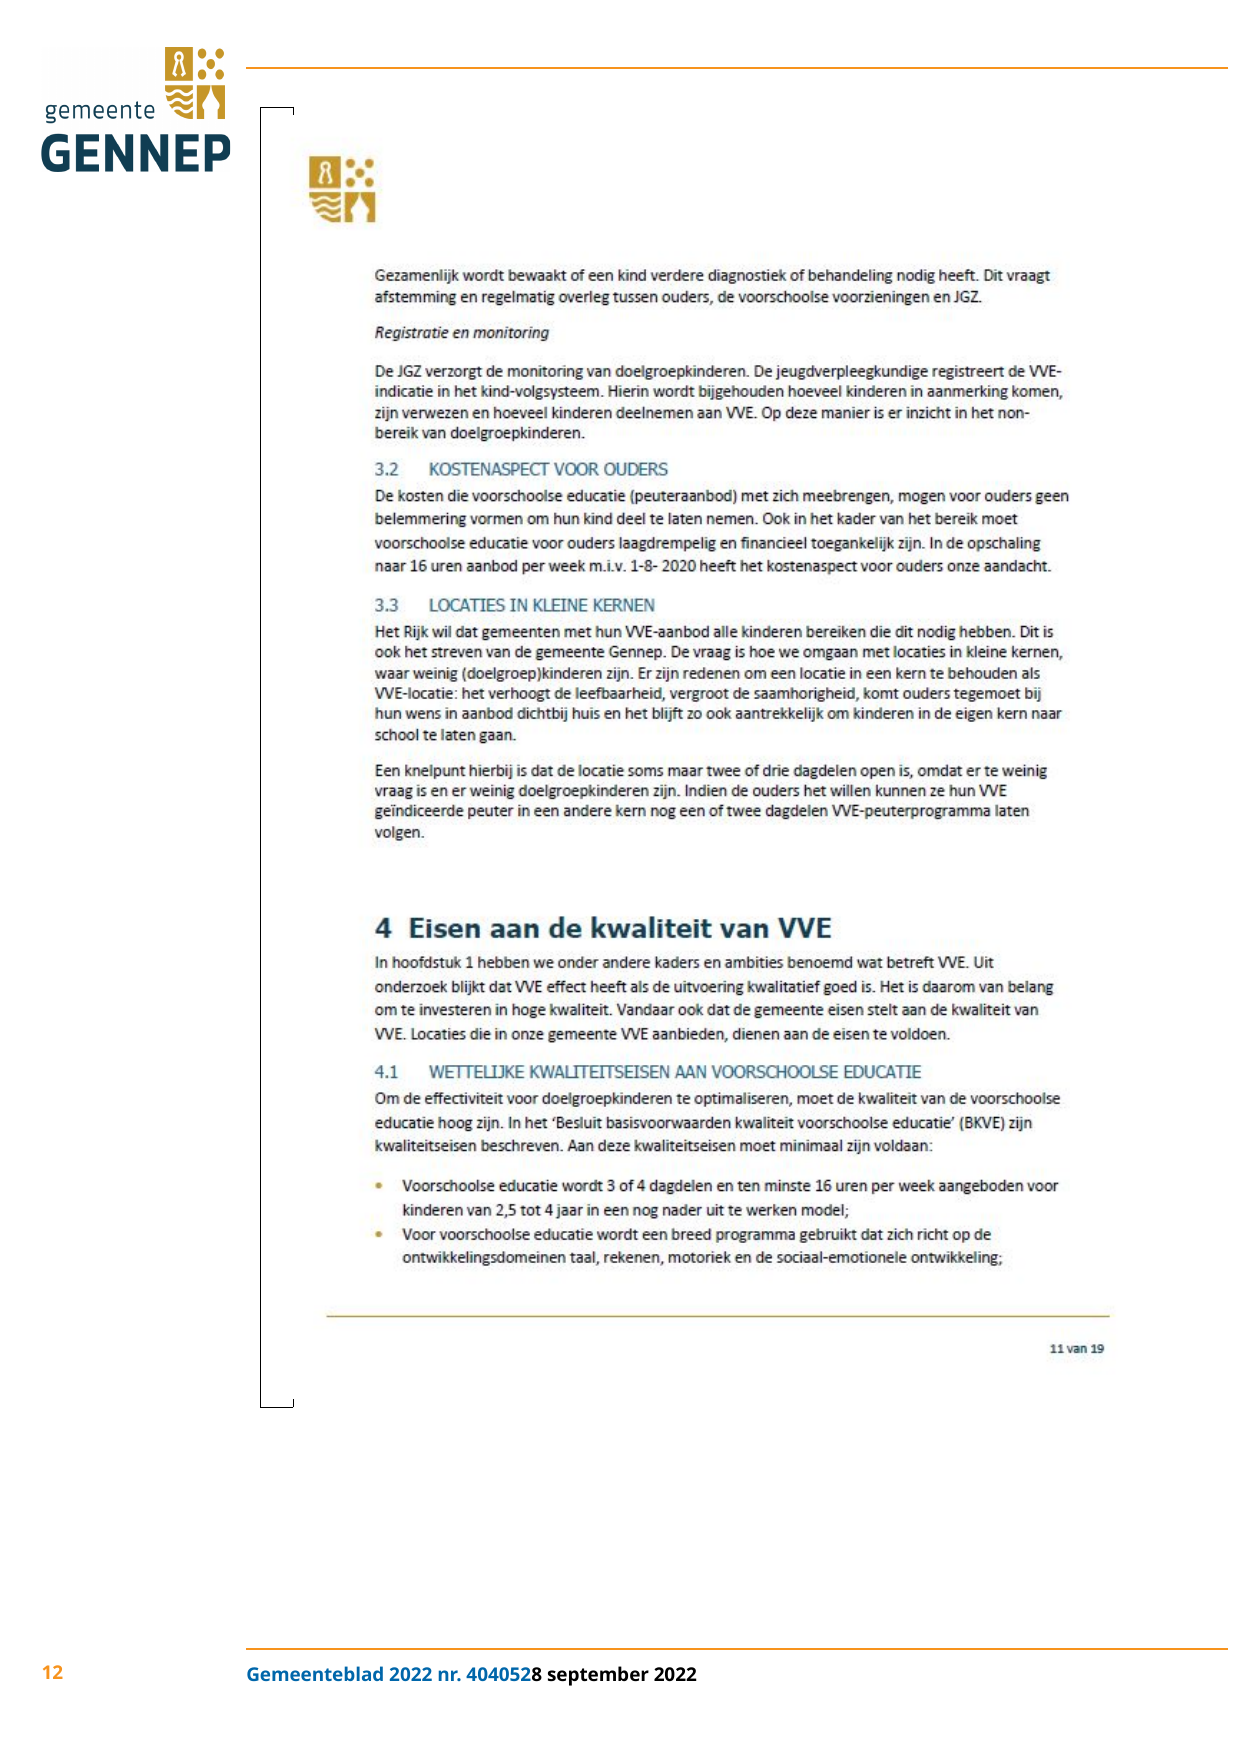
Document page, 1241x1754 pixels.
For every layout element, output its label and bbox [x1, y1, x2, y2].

picture [41, 47, 231, 172]
picture [268, 115, 1173, 1399]
